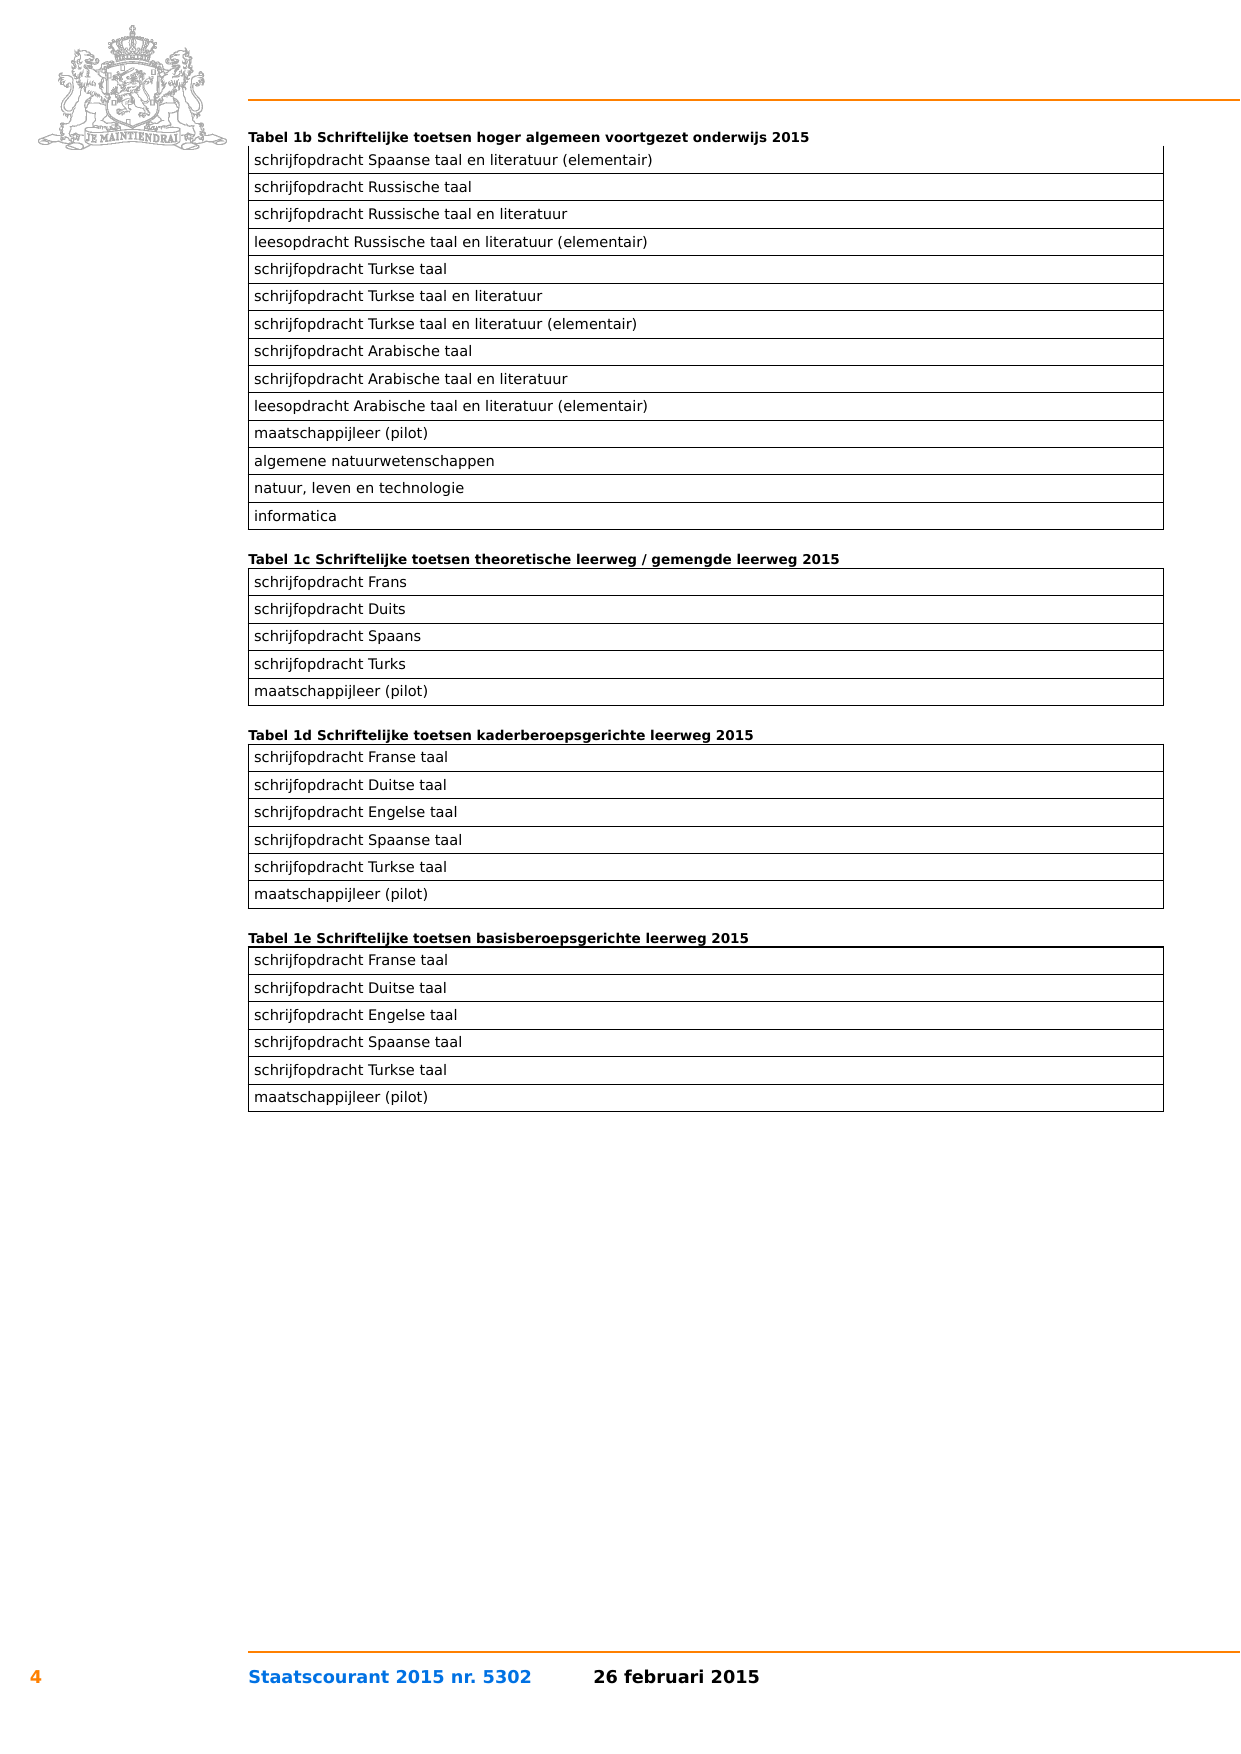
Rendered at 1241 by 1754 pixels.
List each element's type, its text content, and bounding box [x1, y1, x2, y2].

table_cell schrijfopdracht Frans [249, 569, 1163, 595]
table_cell schrijfopdracht Spaans [249, 624, 1163, 650]
picture [38, 25, 227, 150]
table_cell schrijfopdracht Duits [249, 596, 1163, 623]
table_header Tabel 1d Schriftelijke toetsen kaderberoepsgerichte leerweg 2015 [248, 728, 1163, 743]
table_cell schrijfopdracht Turkse taal en literatuur (elementair) [249, 311, 1163, 337]
table_cell schrijfopdracht Turks [249, 651, 1163, 677]
table_cell maatschappijleer (pilot) [249, 1085, 1163, 1111]
table_cell schrijfopdracht Turkse taal en literatuur [249, 284, 1163, 310]
table_cell schrijfopdracht Duitse taal [249, 772, 1163, 798]
table_cell schrijfopdracht Arabische taal [249, 339, 1163, 365]
table_cell natuur, leven en technologie [249, 475, 1163, 502]
table_cell schrijfopdracht Duitse taal [249, 975, 1163, 1001]
table_cell schrijfopdracht Russische taal en literatuur [249, 201, 1163, 228]
table_header Tabel 1b Schriftelijke toetsen hoger algemeen voortgezet onderwijs 2015 [248, 130, 1163, 146]
table_cell schrijfopdracht Franse taal [249, 948, 1163, 974]
table_cell algemene natuurwetenschappen [249, 448, 1163, 474]
table_cell schrijfopdracht Turkse taal [249, 256, 1163, 283]
table_cell schrijfopdracht Arabische taal en literatuur [249, 366, 1163, 392]
table_cell leesopdracht Arabische taal en literatuur (elementair) [249, 393, 1163, 419]
table_header Tabel 1c Schriftelijke toetsen theoretische leerweg / gemengde leerweg 2015 [248, 552, 1163, 568]
table_cell schrijfopdracht Spaanse taal [249, 1030, 1163, 1056]
table_cell schrijfopdracht Spaanse taal en literatuur (elementair) [249, 146, 1163, 173]
table_cell schrijfopdracht Spaanse taal [249, 827, 1163, 853]
table_cell schrijfopdracht Turkse taal [249, 854, 1163, 880]
table_cell maatschappijleer (pilot) [249, 679, 1163, 705]
table_header Tabel 1e Schriftelijke toetsen basisberoepsgerichte leerweg 2015 [248, 931, 1163, 946]
table_cell schrijfopdracht Franse taal [249, 745, 1163, 771]
table_cell leesopdracht Russische taal en literatuur (elementair) [249, 229, 1163, 255]
table_cell maatschappijleer (pilot) [249, 421, 1163, 447]
table_cell informatica [249, 503, 1163, 529]
table_cell schrijfopdracht Engelse taal [249, 799, 1163, 826]
table_cell schrijfopdracht Turkse taal [249, 1057, 1163, 1083]
table_cell schrijfopdracht Russische taal [249, 174, 1163, 200]
table_cell schrijfopdracht Engelse taal [249, 1002, 1163, 1029]
table_cell maatschappijleer (pilot) [249, 881, 1163, 908]
